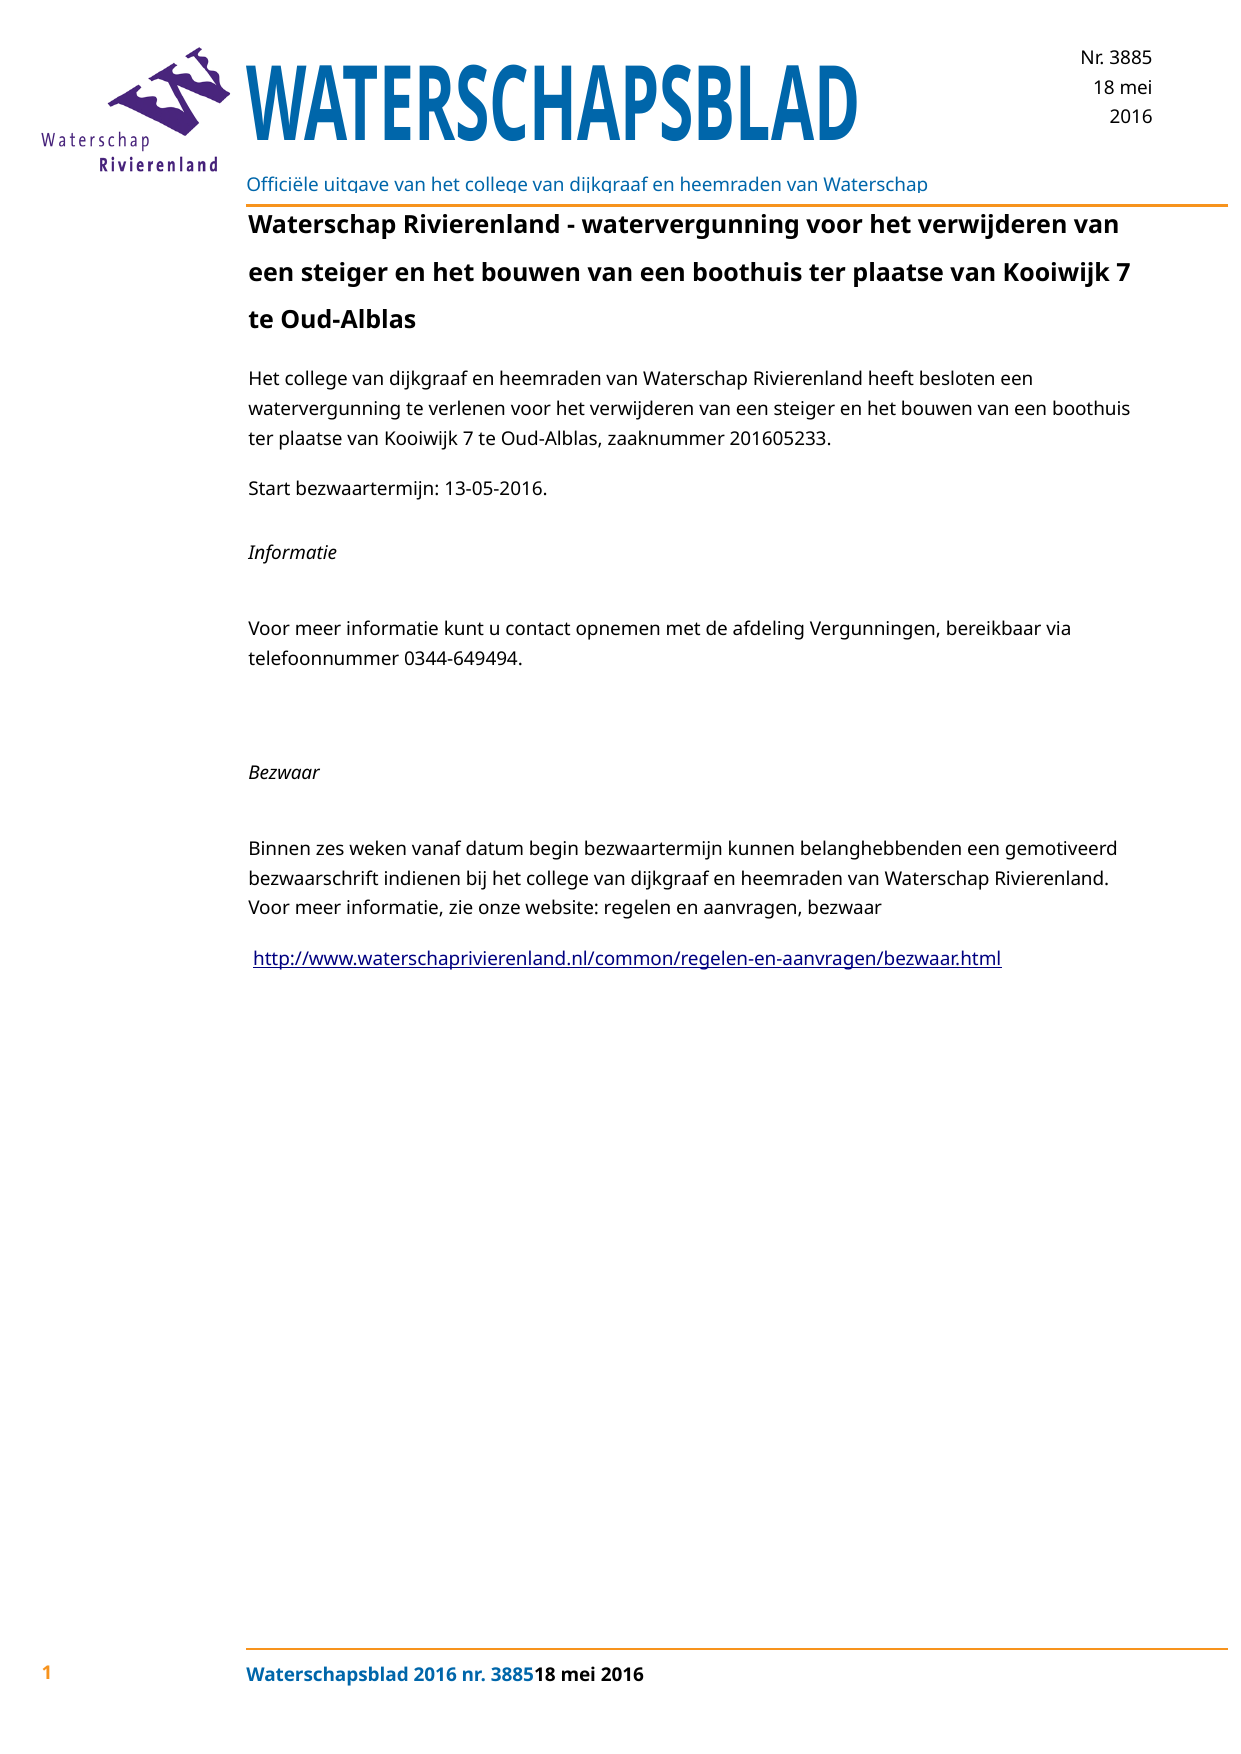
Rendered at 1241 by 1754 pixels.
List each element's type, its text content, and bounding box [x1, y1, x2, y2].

text Start bezwaartermijn: 13-05-2016. [248, 475, 1152, 501]
text Binnen zes weken vanaf datum begin bezwaartermijn kunnen belanghebbenden een gemotiveerd bezwaarschrift indienen bij het college van dijkgraaf en heemraden van Waterschap Rivierenland. Voor meer informatie, zie onze website: regelen en aanvragen, bezwaar [248, 835, 1152, 920]
text Bezwaar [248, 759, 1152, 785]
text Voor meer informatie kunt u contact opnemen met de afdeling Vergunningen, bereikbaar via telefoonnummer 0344-649494. [248, 615, 1152, 671]
text http://www.waterschaprivierenland.nl/common/regelen-en-aanvragen/bezwaar.html [248, 945, 1152, 971]
text Het college van dijkgraaf en heemraden van Waterschap Rivierenland heeft besloten een watervergunning te verlenen voor het verwijderen van een steiger en het bouwen van een boothuis ter plaatse van Kooiwijk 7 te Oud-Alblas, zaaknummer 201605233. [248, 366, 1152, 450]
text Informatie [248, 539, 1152, 565]
picture [41, 47, 231, 172]
text Waterschap Rivierenland - watervergunning voor het verwijderen van een steiger en het bouwen van een boothuis ter plaatse van Kooiwijk 7 te Oud-Alblas [248, 207, 1152, 336]
